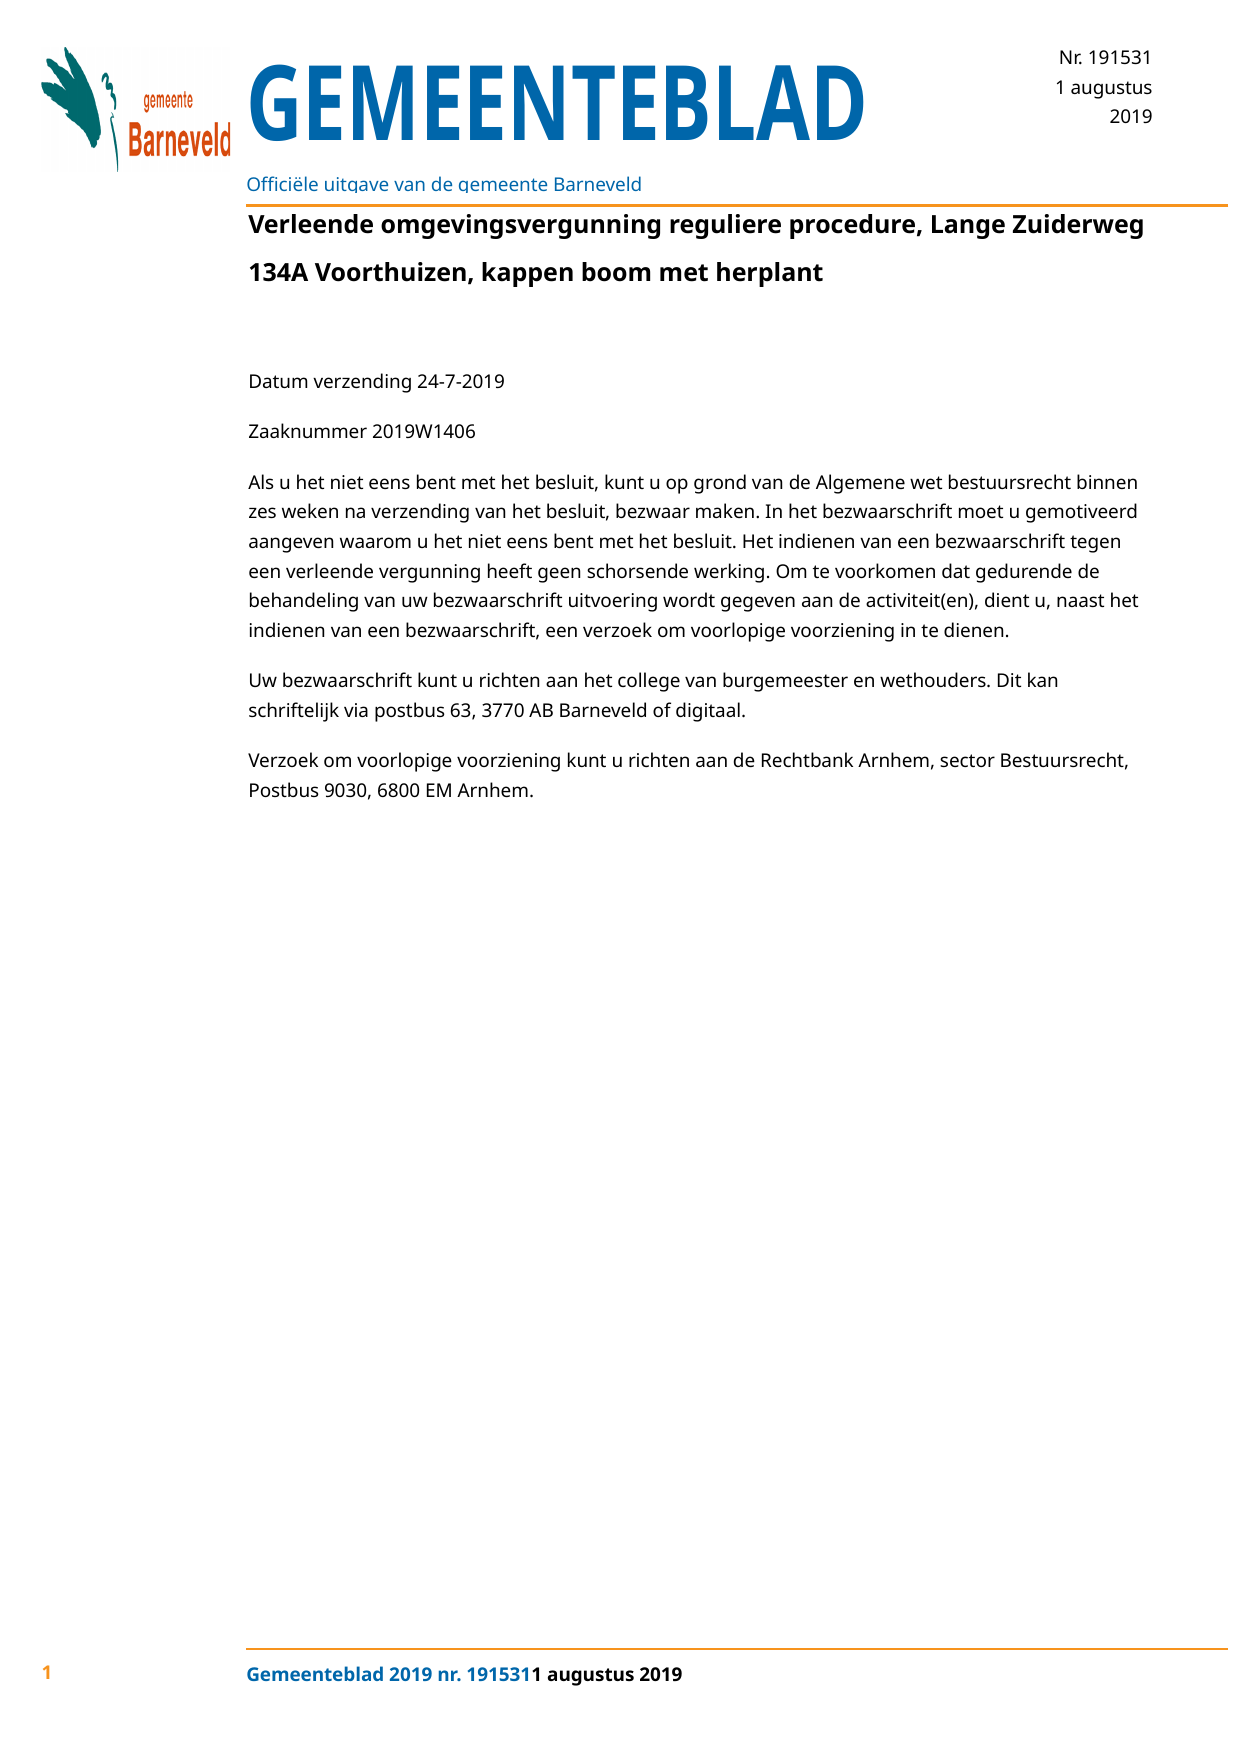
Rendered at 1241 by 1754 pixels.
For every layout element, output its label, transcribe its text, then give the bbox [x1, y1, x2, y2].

text Als u het niet eens bent met het besluit, kunt u op grond van de Algemene wet bestuursrecht binnen zes weken na verzending van het besluit, bezwaar maken. In het bezwaarschrift moet u gemotiveerd aangeven waarom u het niet eens bent met het besluit. Het indienen van een bezwaarschrift tegen een verleende vergunning heeft geen schorsende werking. Om te voorkomen dat gedurende de behandeling van uw bezwaarschrift uitvoering wordt gegeven aan de activiteit(en), dient u, naast het indienen van een bezwaarschrift, een verzoek om voorlopige voorziening in te dienen. [248, 469, 1152, 643]
picture [41, 47, 231, 172]
text Zaaknummer 2019W1406 [248, 419, 1152, 444]
text Verzoek om voorlopige voorziening kunt u richten aan de Rechtbank Arnhem, sector Bestuursrecht, Postbus 9030, 6800 EM Arnhem. [248, 747, 1152, 803]
text Verleende omgevingsvergunning reguliere procedure, Lange Zuiderweg 134A Voorthuizen, kappen boom met herplant [248, 207, 1152, 288]
text Uw bezwaarschrift kunt u richten aan het college van burgemeester en wethouders. Dit kan schriftelijk via postbus 63, 3770 AB Barneveld of digitaal. [248, 667, 1152, 723]
text Datum verzending 24-7-2019 [248, 368, 1152, 394]
